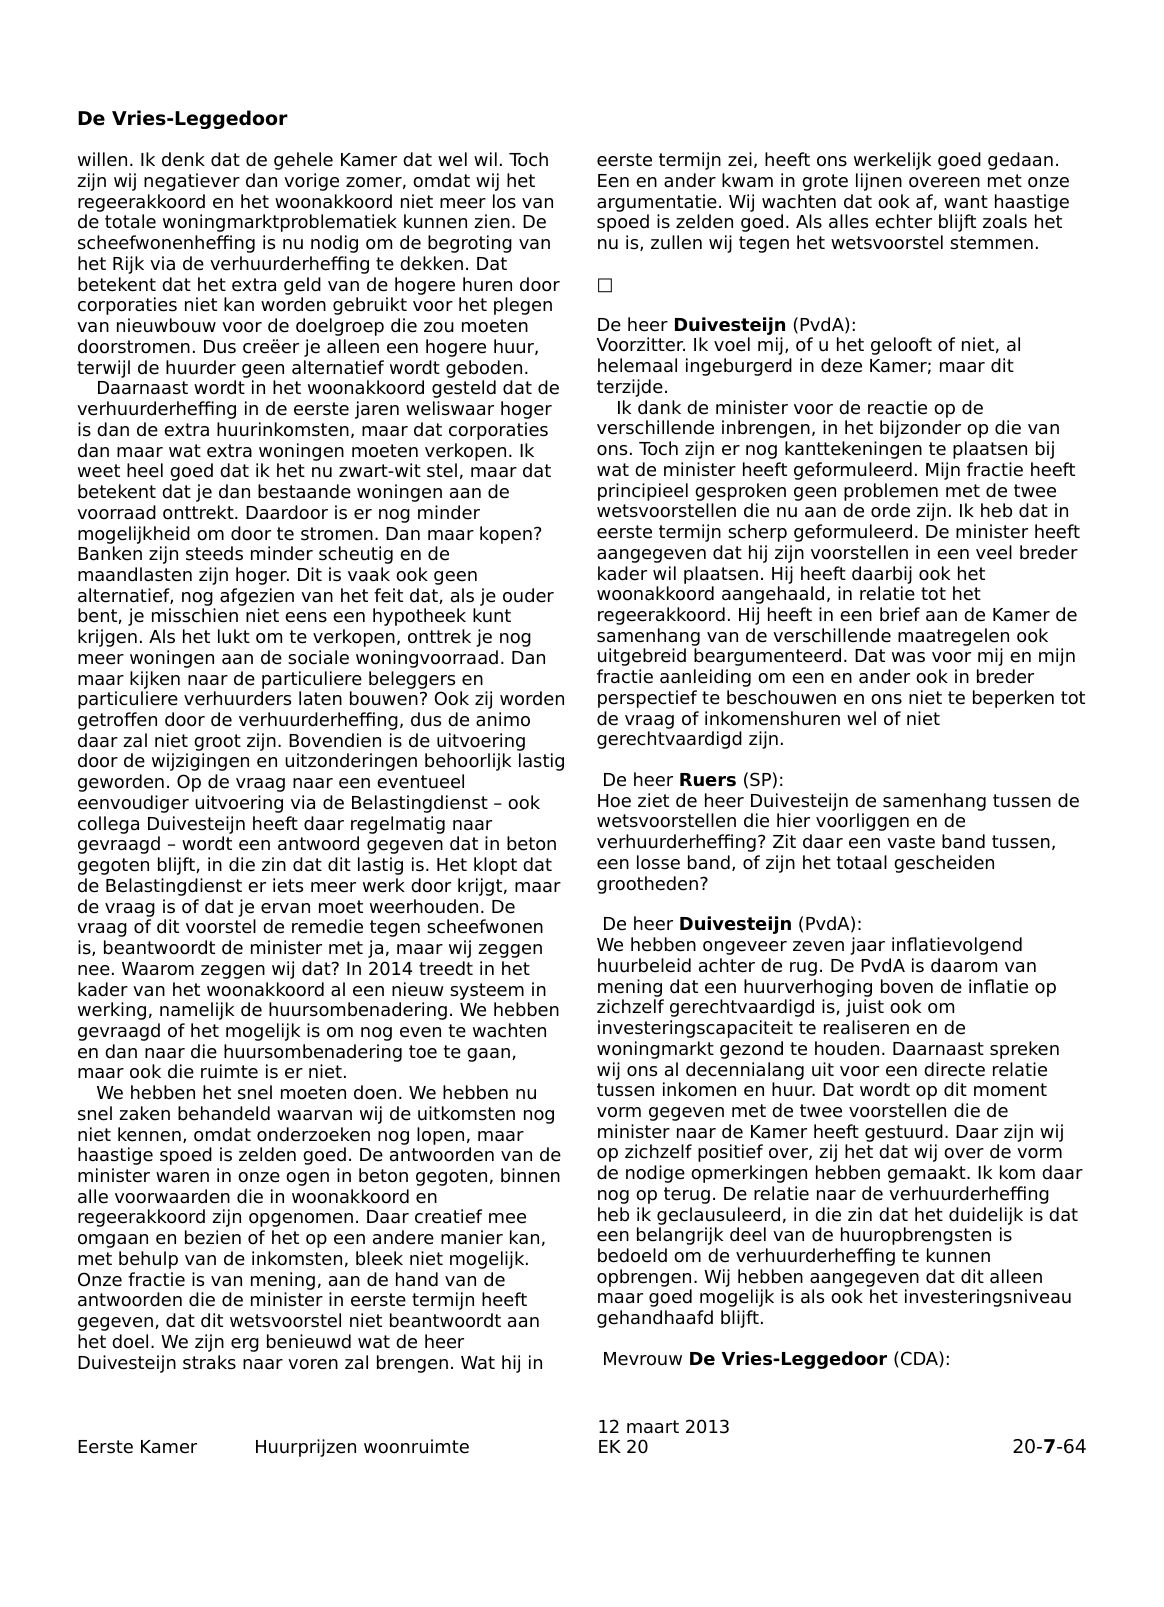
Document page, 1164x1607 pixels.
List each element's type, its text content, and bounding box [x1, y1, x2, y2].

text We hebben het snel moeten doen. We hebben nu snel zaken behandeld waarvan wij de uitkomsten nog niet kennen, omdat onderzoeken nog lopen, maar haastige spoed is zelden goed. De antwoorden van de minister waren in onze ogen in beton gegoten, binnen alle voorwaarden die in woonakkoord en regeerakkoord zijn opgenomen. Daar creatief mee omgaan en bezien of het op een andere manier kan, met behulp van de inkomsten, bleek niet mogelijk. Onze fractie is van mening, aan de hand van de antwoorden die de minister in eerste termijn heeft gegeven, dat dit wetsvoorstel niet beantwoordt aan het doel. We zijn erg benieuwd wat de heer Duivesteijn straks naar voren zal brengen. Wat hij in [77, 1083, 567, 1373]
text De heer Duivesteijn (PvdA): [596, 914, 1087, 935]
text De heer Ruers (SP): [596, 770, 1087, 791]
text Voorzitter. Ik voel mij, of u het gelooft of niet, al helemaal ingeburgerd in deze Kamer; maar dit terzijde. [596, 335, 1087, 397]
text Daarnaast wordt in het woonakkoord gesteld dat de verhuurderheffing in de eerste jaren weliswaar hoger is dan de extra huurinkomsten, maar dat corporaties dan maar wat extra woningen moeten verkopen. Ik weet heel goed dat ik het nu zwart-wit stel, maar dat betekent dat je dan bestaande woningen aan de voorraad onttrekt. Daardoor is er nog minder mogelijkheid om door te stromen. Dan maar kopen? Banken zijn steeds minder scheutig en de maandlasten zijn hoger. Dit is vaak ook geen alternatief, nog afgezien van het feit dat, als je ouder bent, je misschien niet eens een hypotheek kunt krijgen. Als het lukt om te verkopen, onttrek je nog meer woningen aan de sociale woningvoorraad. Dan maar kijken naar de particuliere beleggers en particuliere verhuurders laten bouwen? Ook zij worden getroffen door de verhuurderheffing, dus de animo daar zal niet groot zijn. Bovendien is de uitvoering door de wijzigingen en uitzonderingen behoorlijk lastig geworden. Op de vraag naar een eventueel eenvoudiger uitvoering via de Belastingdienst – ook collega Duivesteijn heeft daar regelmatig naar gevraagd – wordt een antwoord gegeven dat in beton gegoten blijft, in die zin dat dit lastig is. Het klopt dat de Belastingdienst er iets meer werk door krijgt, maar de vraag is of dat je ervan moet weerhouden. De vraag of dit voorstel de remedie tegen scheefwonen is, beantwoordt de minister met ja, maar wij zeggen nee. Waarom zeggen wij dat? In 2014 treedt in het kader van het woonakkoord al een nieuw systeem in werking, namelijk de huursombenadering. We hebben gevraagd of het mogelijk is om nog even te wachten en dan naar die huursombenadering toe te gaan, maar ook die ruimte is er niet. [77, 378, 567, 1083]
text □ [596, 274, 1087, 294]
text Hoe ziet de heer Duivesteijn de samenhang tussen de wetsvoorstellen die hier voorliggen en de verhuurderheffing? Zit daar een vaste band tussen, een losse band, of zijn het totaal gescheiden grootheden? [596, 791, 1087, 894]
text We hebben ongeveer zeven jaar inflatievolgend huurbeleid achter de rug. De PvdA is daarom van mening dat een huurverhoging boven de inflatie op zichzelf gerechtvaardigd is, juist ook om investeringscapaciteit te realiseren en de woningmarkt gezond te houden. Daarnaast spreken wij ons al decennialang uit voor een directe relatie tussen inkomen en huur. Dat wordt op dit moment vorm gegeven met de twee voorstellen die de minister naar de Kamer heeft gestuurd. Daar zijn wij op zichzelf positief over, zij het dat wij over de vorm de nodige opmerkingen hebben gemaakt. Ik kom daar nog op terug. De relatie naar de verhuurderheffing heb ik geclausuleerd, in die zin dat het duidelijk is dat een belangrijk deel van de huuropbrengsten is bedoeld om de verhuurderheffing te kunnen opbrengen. Wij hebben aangegeven dat dit alleen maar goed mogelijk is als ook het investeringsniveau gehandhaafd blijft. [596, 935, 1087, 1329]
text Ik dank de minister voor de reactie op de verschillende inbrengen, in het bijzonder op die van ons. Toch zijn er nog kanttekeningen te plaatsen bij wat de minister heeft geformuleerd. Mijn fractie heeft principieel gesproken geen problemen met de twee wetsvoorstellen die nu aan de orde zijn. Ik heb dat in eerste termijn scherp geformuleerd. De minister heeft aangegeven dat hij zijn voorstellen in een veel breder kader wil plaatsen. Hij heeft daarbij ook het woonakkoord aangehaald, in relatie tot het regeerakkoord. Hij heeft in een brief aan de Kamer de samenhang van de verschillende maatregelen ook uitgebreid beargumenteerd. Dat was voor mij en mijn fractie aanleiding om een en ander ook in breder perspectief te beschouwen en ons niet te beperken tot de vraag of inkomenshuren wel of niet gerechtvaardigd zijn. [596, 397, 1087, 750]
text willen. Ik denk dat de gehele Kamer dat wel wil. Toch zijn wij negatiever dan vorige zomer, omdat wij het regeerakkoord en het woonakkoord niet meer los van de totale woningmarktproblematiek kunnen zien. De scheefwonenheffing is nu nodig om de begroting van het Rijk via de verhuurderheffing te dekken. Dat betekent dat het extra geld van de hogere huren door corporaties niet kan worden gebruikt voor het plegen van nieuwbouw voor de doelgroep die zou moeten doorstromen. Dus creëer je alleen een hogere huur, terwijl de huurder geen alternatief wordt geboden. [77, 150, 567, 378]
text De heer Duivesteijn (PvdA): [596, 314, 1087, 335]
text Mevrouw De Vries-Leggedoor (CDA): [596, 1349, 1087, 1369]
text eerste termijn zei, heeft ons werkelijk goed gedaan. Een en ander kwam in grote lijnen overeen met onze argumentatie. Wij wachten dat ook af, want haastige spoed is zelden goed. Als alles echter blijft zoals het nu is, zullen wij tegen het wetsvoorstel stemmen. [596, 150, 1087, 254]
